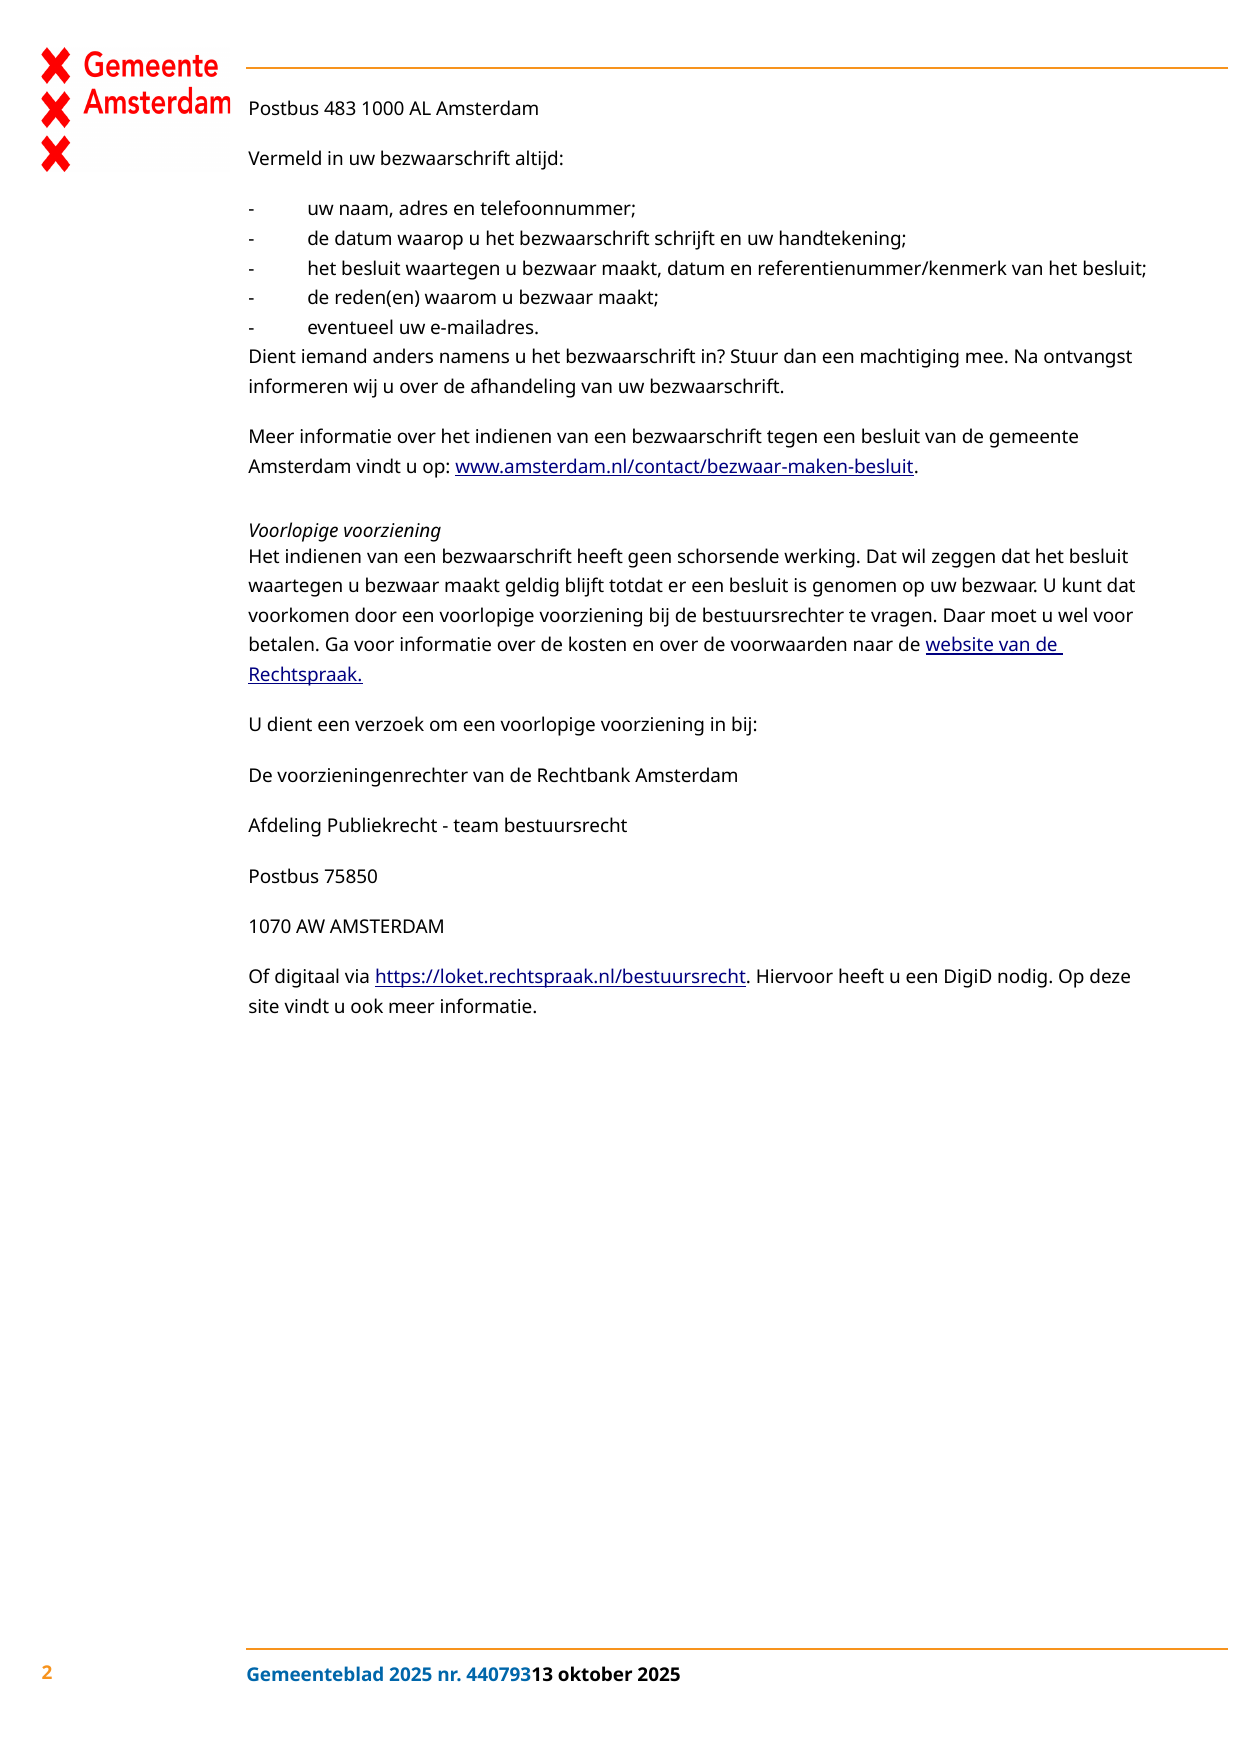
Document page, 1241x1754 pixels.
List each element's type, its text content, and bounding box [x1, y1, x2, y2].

text Of digitaal via https://loket.rechtspraak.nl/bestuursrecht. Hiervoor heeft u een DigiD nodig. Op deze site vindt u ook meer informatie. [248, 964, 1152, 1019]
text Meer informatie over het indienen van een bezwaarschrift tegen een besluit van de gemeente Amsterdam vindt u op: www.amsterdam.nl/contact/bezwaar-maken-besluit. [248, 423, 1152, 479]
text Afdeling Publiekrecht - team bestuursrecht [248, 812, 1152, 838]
picture [41, 47, 231, 172]
list eventueel uw e-mailadres. [248, 314, 1152, 340]
list de reden(en) waarom u bezwaar maakt; [248, 284, 1152, 310]
text Vermeld in uw bezwaarschrift altijd: [248, 145, 1152, 171]
list het besluit waartegen u bezwaar maakt, datum en referentienummer/kenmerk van het besluit; [248, 255, 1152, 281]
text De voorzieningenrechter van de Rechtbank Amsterdam [248, 762, 1152, 788]
text Voorlopige voorziening [248, 517, 1152, 543]
text 1070 AW AMSTERDAM [248, 913, 1152, 939]
list de datum waarop u het bezwaarschrift schrijft en uw handtekening; [248, 225, 1152, 251]
text Het indienen van een bezwaarschrift heeft geen schorsende werking. Dat wil zeggen dat het besluit waartegen u bezwaar maakt geldig blijft totdat er een besluit is genomen op uw bezwaar. U kunt dat voorkomen door een voorlopige voorziening bij de bestuursrechter te vragen. Daar moet u wel voor betalen. Ga voor informatie over de kosten en over de voorwaarden naar de website van de Rechtspraak. [248, 543, 1152, 687]
text Postbus 483 1000 AL Amsterdam [248, 95, 1152, 121]
text U dient een verzoek om een voorlopige voorziening in bij: [248, 712, 1152, 737]
list uw naam, adres en telefoonnummer; [248, 196, 1152, 221]
text Postbus 75850 [248, 863, 1152, 888]
text Dient iemand anders namens u het bezwaarschrift in? Stuur dan een machtiging mee. Na ontvangst informeren wij u over de afhandeling van uw bezwaarschrift. [248, 343, 1152, 399]
